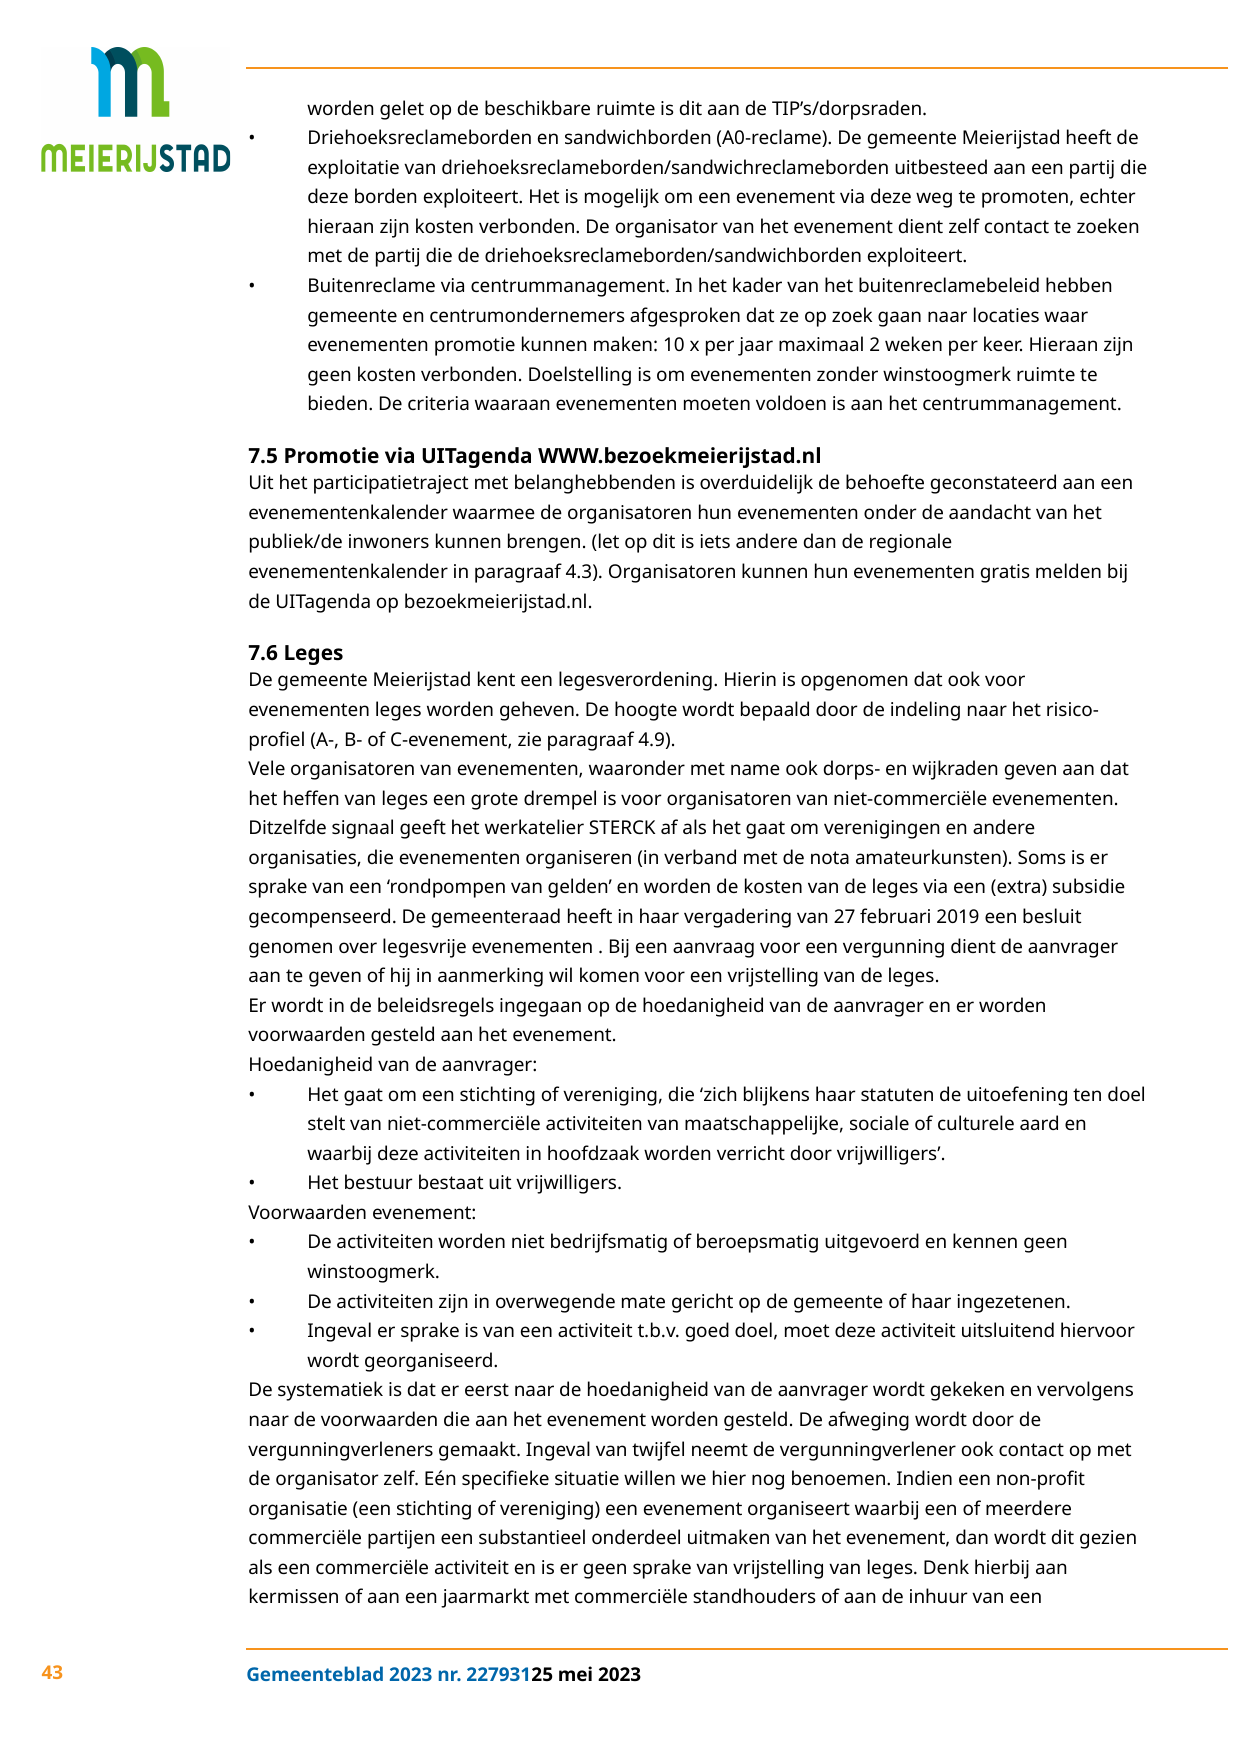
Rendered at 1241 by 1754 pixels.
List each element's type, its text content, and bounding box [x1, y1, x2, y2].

list Het bestuur bestaat uit vrijwilligers. [248, 1169, 1152, 1195]
list Driehoeksreclameborden en sandwichborden (A0-reclame). De gemeente Meierijstad heeft de exploitatie van driehoeksreclameborden/sandwichreclameborden uitbesteed aan een partij die deze borden exploiteert. Het is mogelijk om een evenement via deze weg te promoten, echter hieraan zijn kosten verbonden. De organisator van het evenement dient zelf contact te zoeken met de partij die de driehoeksreclameborden/sandwichborden exploiteert. [248, 124, 1152, 268]
text Hoedanigheid van de aanvrager: [248, 1051, 1152, 1077]
list De activiteiten zijn in overwegende mate gericht op de gemeente of haar ingezetenen. [248, 1288, 1152, 1314]
picture [41, 47, 231, 172]
list De activiteiten worden niet bedrijfsmatig of beroepsmatig uitgevoerd en kennen geen winstoogmerk. [248, 1229, 1152, 1284]
text De gemeente Meierijstad kent een legesverordening. Hierin is opgenomen dat ook voor evenementen leges worden geheven. De hoogte wordt bepaald door de indeling naar het risico-profiel (A-, B- of C-evenement, zie paragraaf 4.9). [248, 667, 1152, 752]
list Buitenreclame via centrummanagement. In het kader van het buitenreclamebeleid hebben gemeente en centrumondernemers afgesproken dat ze op zoek gaan naar locaties waar evenementen promotie kunnen maken: 10 x per jaar maximaal 2 weken per keer. Hieraan zijn geen kosten verbonden. Doelstelling is om evenementen zonder winstoogmerk ruimte te bieden. De criteria waaraan evenementen moeten voldoen is aan het centrummanagement. [248, 272, 1152, 416]
text De systematiek is dat er eerst naar de hoedanigheid van de aanvrager wordt gekeken en vervolgens naar de voorwaarden die aan het evenement worden gesteld. De afweging wordt door de vergunningverleners gemaakt. Ingeval van twijfel neemt de vergunningverlener ook contact op met de organisator zelf. Eén specifieke situatie willen we hier nog benoemen. Indien een non-profit organisatie (een stichting of vereniging) een evenement organiseert waarbij een of meerdere commerciële partijen een substantieel onderdeel uitmaken van het evenement, dan wordt dit gezien als een commerciële activiteit en is er geen sprake van vrijstelling van leges. Denk hierbij aan kermissen of aan een jaarmarkt met commerciële standhouders of aan de inhuur van een [248, 1377, 1152, 1609]
list Het gaat om een stichting of vereniging, die ‘zich blijkens haar statuten de uitoefening ten doel stelt van niet-commerciële activiteiten van maatschappelijke, sociale of culturele aard en waarbij deze activiteiten in hoofdzaak worden verricht door vrijwilligers’. [248, 1081, 1152, 1166]
text Voorwaarden evenement: [248, 1199, 1152, 1225]
list worden gelet op de beschikbare ruimte is dit aan de TIP’s/dorpsraden. [248, 95, 1152, 121]
text 7.5 Promotie via UITagenda WWW.bezoekmeierijstad.nl [248, 441, 1152, 469]
text Er wordt in de beleidsregels ingegaan op de hoedanigheid van de aanvrager en er worden voorwaarden gesteld aan het evenement. [248, 992, 1152, 1047]
list Ingeval er sprake is van een activiteit t.b.v. goed doel, moet deze activiteit uitsluitend hiervoor wordt georganiseerd. [248, 1317, 1152, 1373]
text 7.6 Leges [248, 638, 1152, 667]
text Vele organisatoren van evenementen, waaronder met name ook dorps- en wijkraden geven aan dat het heffen van leges een grote drempel is voor organisatoren van niet-commerciële evenementen. Ditzelfde signaal geeft het werkatelier STERCK af als het gaat om verenigingen en andere organisaties, die evenementen organiseren (in verband met de nota amateurkunsten). Soms is er sprake van een ‘rondpompen van gelden’ en worden de kosten van de leges via een (extra) subsidie gecompenseerd. De gemeenteraad heeft in haar vergadering van 27 februari 2019 een besluit genomen over legesvrije evenementen . Bij een aanvraag voor een vergunning dient de aanvrager aan te geven of hij in aanmerking wil komen voor een vrijstelling van de leges. [248, 755, 1152, 988]
text Uit het participatietraject met belanghebbenden is overduidelijk de behoefte geconstateerd aan een evenementenkalender waarmee de organisatoren hun evenementen onder de aandacht van het publiek/de inwoners kunnen brengen. (let op dit is iets andere dan de regionale evenementenkalender in paragraaf 4.3). Organisatoren kunnen hun evenementen gratis melden bij de UITagenda op bezoekmeierijstad.nl. [248, 469, 1152, 613]
